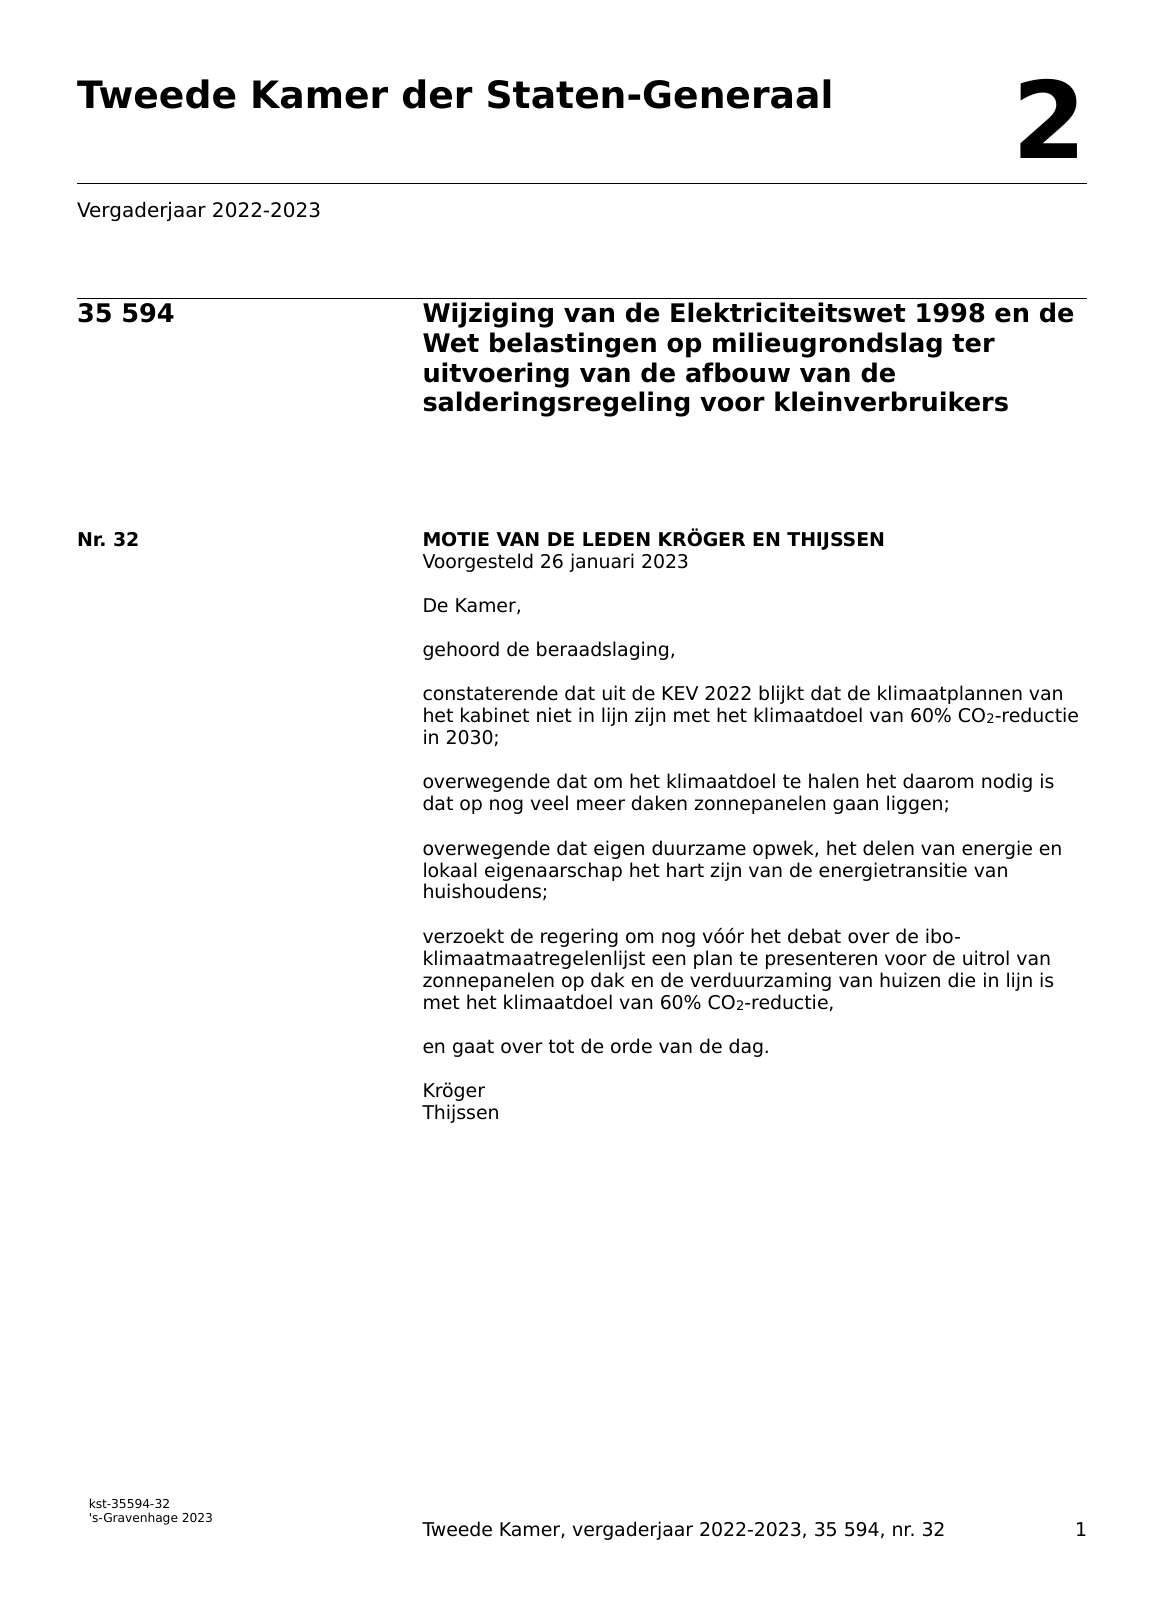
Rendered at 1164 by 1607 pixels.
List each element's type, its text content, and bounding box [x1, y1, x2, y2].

subtitle 35 594 Wijziging van de Elektriciteitswet 1998 en de Wet belastingen op milieugrondslag ter uitvoering van de afbouw van de salderingsregeling voor kleinverbruikers [77, 299, 1087, 418]
text Thijssen [422, 1102, 1087, 1124]
table_cell Vergaderjaar 2022-2023 [77, 184, 1087, 298]
text kst-35594-32 [88, 1497, 323, 1511]
text verzoekt de regering om nog vóór het debat over de ibo-klimaatmaatregelenlijst een plan te presenteren voor de uitrol van zonnepanelen op dak en de verduurzaming van huizen die in lijn is met het klimaatdoel van 60% CO2-reductie, [422, 926, 1087, 1013]
text 's-Gravenhage 2023 [88, 1511, 323, 1525]
text en gaat over tot de orde van de dag. [422, 1036, 1087, 1058]
text constaterende dat uit de KEV 2022 blijkt dat de klimaatplannen van het kabinet niet in lijn zijn met het klimaatdoel van 60% CO2-reductie in 2030; [422, 683, 1087, 749]
table_header 2 [886, 59, 1087, 183]
table_header Tweede Kamer der Staten-Generaal [77, 59, 886, 183]
text Voorgesteld 26 januari 2023 [422, 551, 1087, 573]
text De Kamer, [422, 595, 1087, 617]
subtitle Nr. 32 MOTIE VAN DE LEDEN KRÖGER EN THIJSSEN [77, 529, 1087, 551]
text overwegende dat om het klimaatdoel te halen het daarom nodig is dat op nog veel meer daken zonnepanelen gaan liggen; [422, 771, 1087, 815]
text overwegende dat eigen duurzame opwek, het delen van energie en lokaal eigenaarschap het hart zijn van de energietransitie van huishoudens; [422, 837, 1087, 903]
text Kröger [422, 1080, 1087, 1102]
text gehoord de beraadslaging, [422, 639, 1087, 661]
